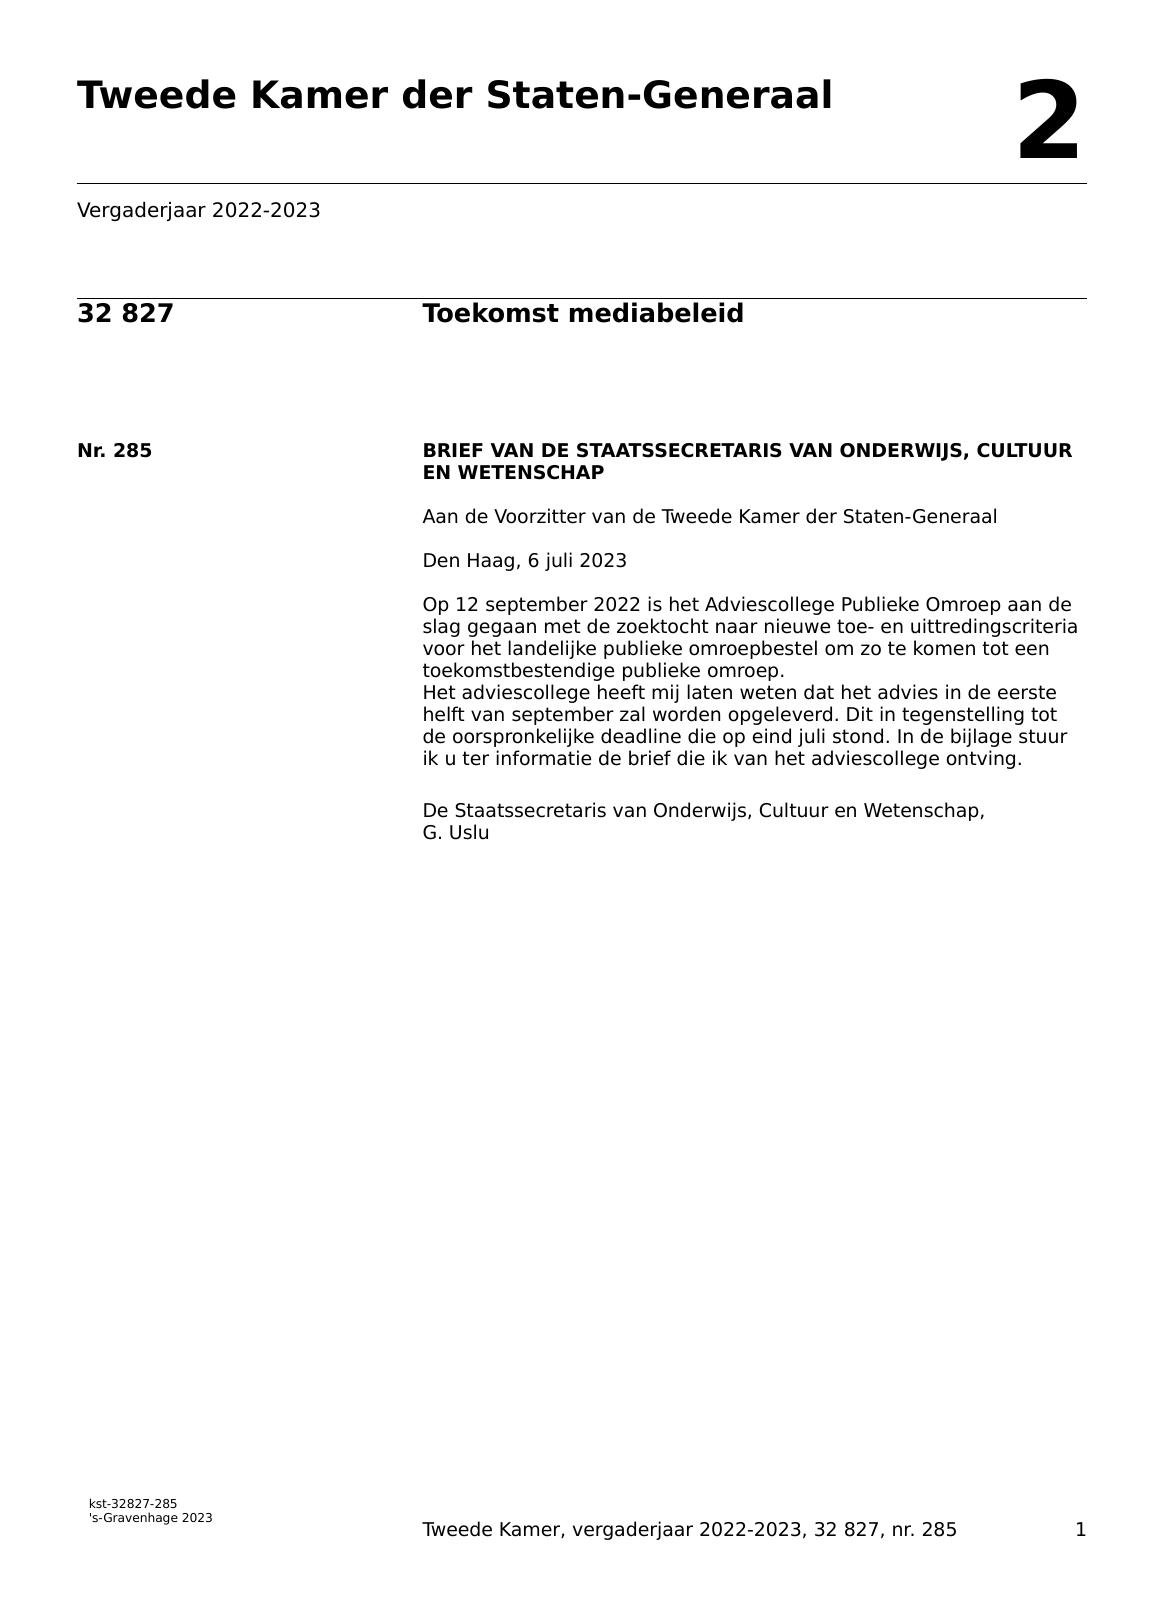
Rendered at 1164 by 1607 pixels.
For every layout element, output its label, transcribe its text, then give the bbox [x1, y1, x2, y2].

text Aan de Voorzitter van de Tweede Kamer der Staten-Generaal [422, 506, 1087, 528]
table_header Tweede Kamer der Staten-Generaal [77, 59, 886, 183]
text kst-32827-285 [88, 1497, 323, 1511]
text Den Haag, 6 juli 2023 [422, 550, 1087, 572]
table_header 2 [886, 59, 1087, 183]
text De Staatssecretaris van Onderwijs, Cultuur en Wetenschap, G. Uslu [422, 800, 1087, 844]
subtitle 32 827 Toekomst mediabeleid [77, 299, 1087, 329]
subtitle Nr. 285 BRIEF VAN DE STAATSSECRETARIS VAN ONDERWIJS, CULTUUR EN WETENSCHAP [77, 440, 1087, 484]
text Het adviescollege heeft mij laten weten dat het advies in de eerste helft van september zal worden opgeleverd. Dit in tegenstelling tot de oorspronkelijke deadline die op eind juli stond. In de bijlage stuur ik u ter informatie de brief die ik van het adviescollege ontving. [422, 682, 1087, 770]
table_cell Vergaderjaar 2022-2023 [77, 184, 1087, 298]
text Op 12 september 2022 is het Adviescollege Publieke Omroep aan de slag gegaan met de zoektocht naar nieuwe toe- en uittredingscriteria voor het landelijke publieke omroepbestel om zo te komen tot een toekomstbestendige publieke omroep. [422, 594, 1087, 682]
text 's-Gravenhage 2023 [88, 1511, 323, 1525]
